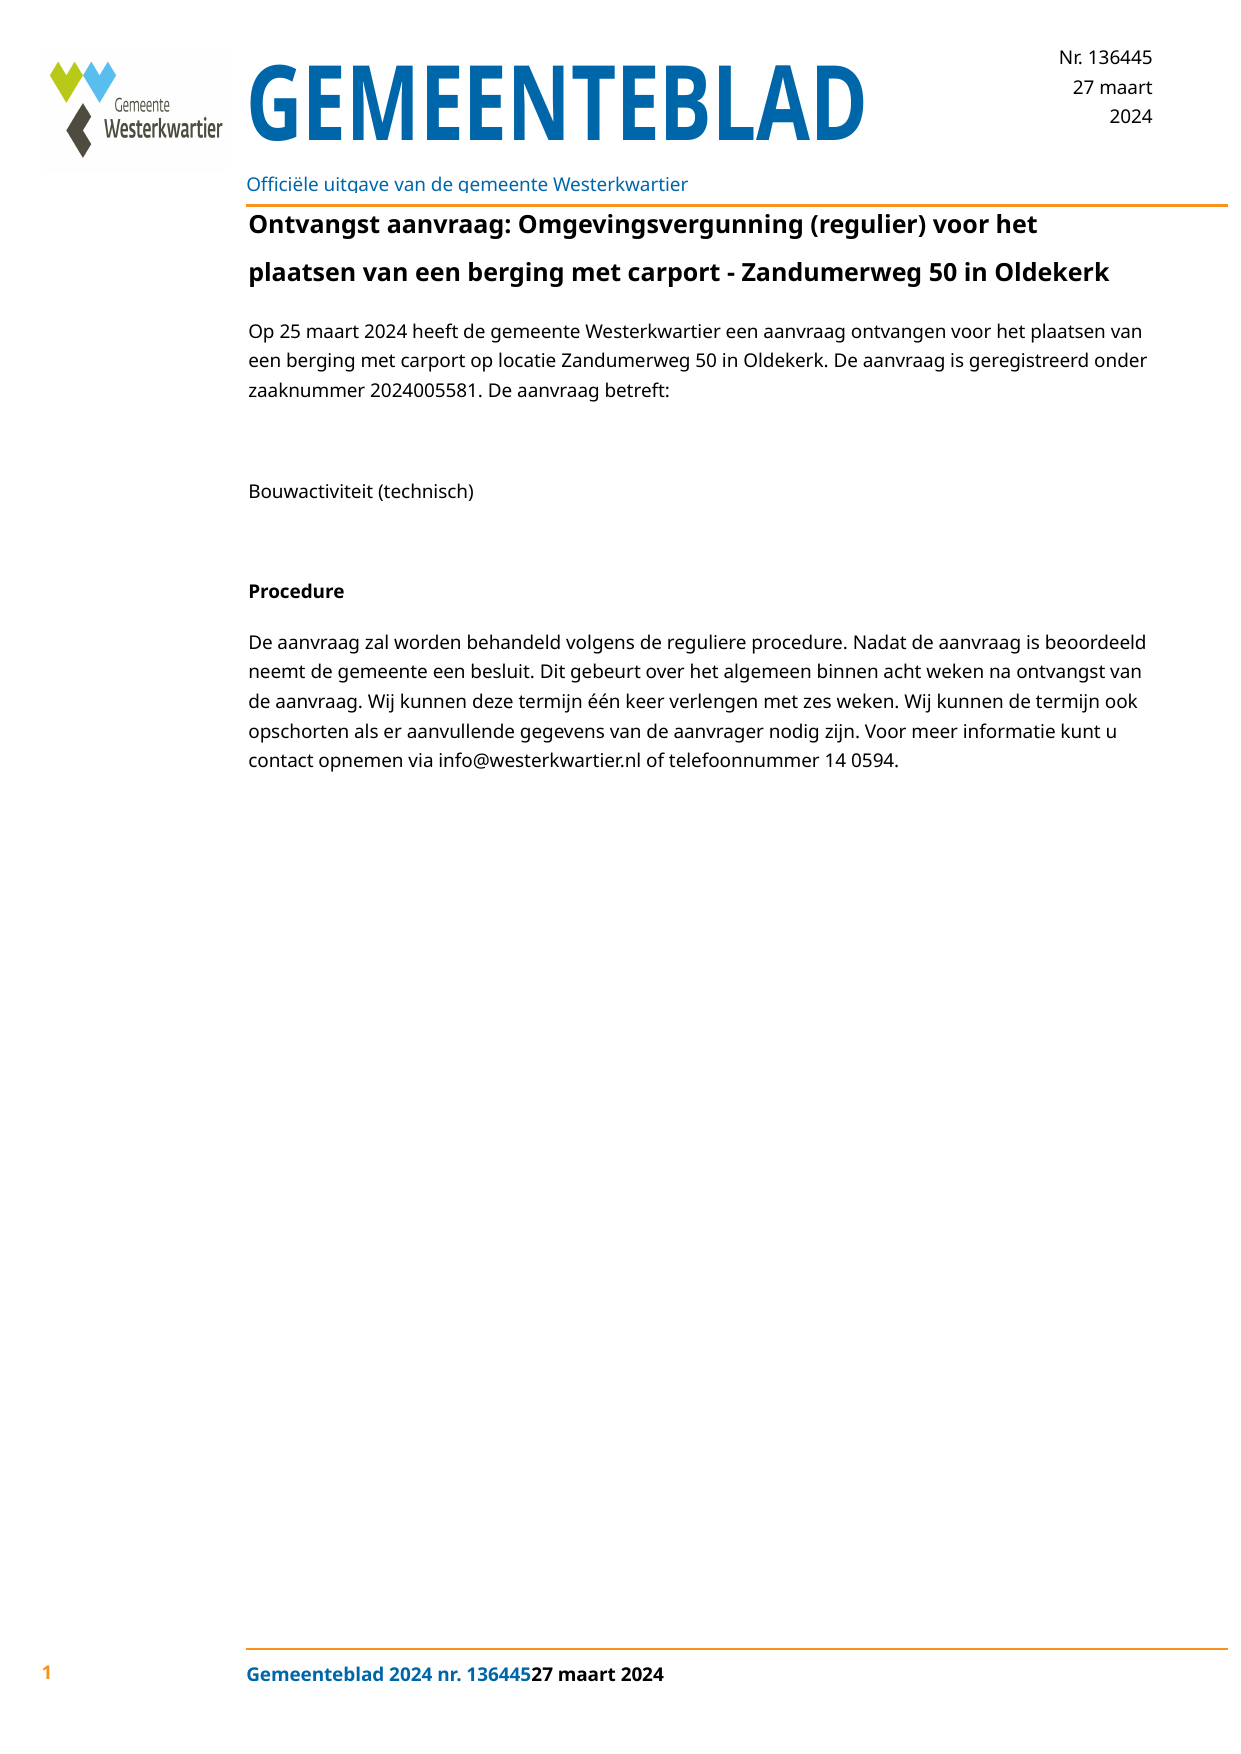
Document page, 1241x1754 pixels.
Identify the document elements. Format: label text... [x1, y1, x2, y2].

picture [41, 47, 231, 172]
text Ontvangst aanvraag: Omgevingsvergunning (regulier) voor het plaatsen van een berging met carport - Zandumerweg 50 in Oldekerk [248, 207, 1152, 288]
text De aanvraag zal worden behandeld volgens de reguliere procedure. Nadat de aanvraag is beoordeeld neemt de gemeente een besluit. Dit gebeurt over het algemeen binnen acht weken na ontvangst van de aanvraag. Wij kunnen deze termijn één keer verlengen met zes weken. Wij kunnen de termijn ook opschorten als er aanvullende gegevens van de aanvrager nodig zijn. Voor meer informatie kunt u contact opnemen via info@westerkwartier.nl of telefoonnummer 14 0594. [248, 629, 1152, 773]
text Bouwactiviteit (technisch) [248, 478, 1152, 504]
text Procedure [248, 579, 1152, 604]
text Op 25 maart 2024 heeft de gemeente Westerkwartier een aanvraag ontvangen voor het plaatsen van een berging met carport op locatie Zandumerweg 50 in Oldekerk. De aanvraag is geregistreerd onder zaaknummer 2024005581. De aanvraag betreft: [248, 318, 1152, 403]
